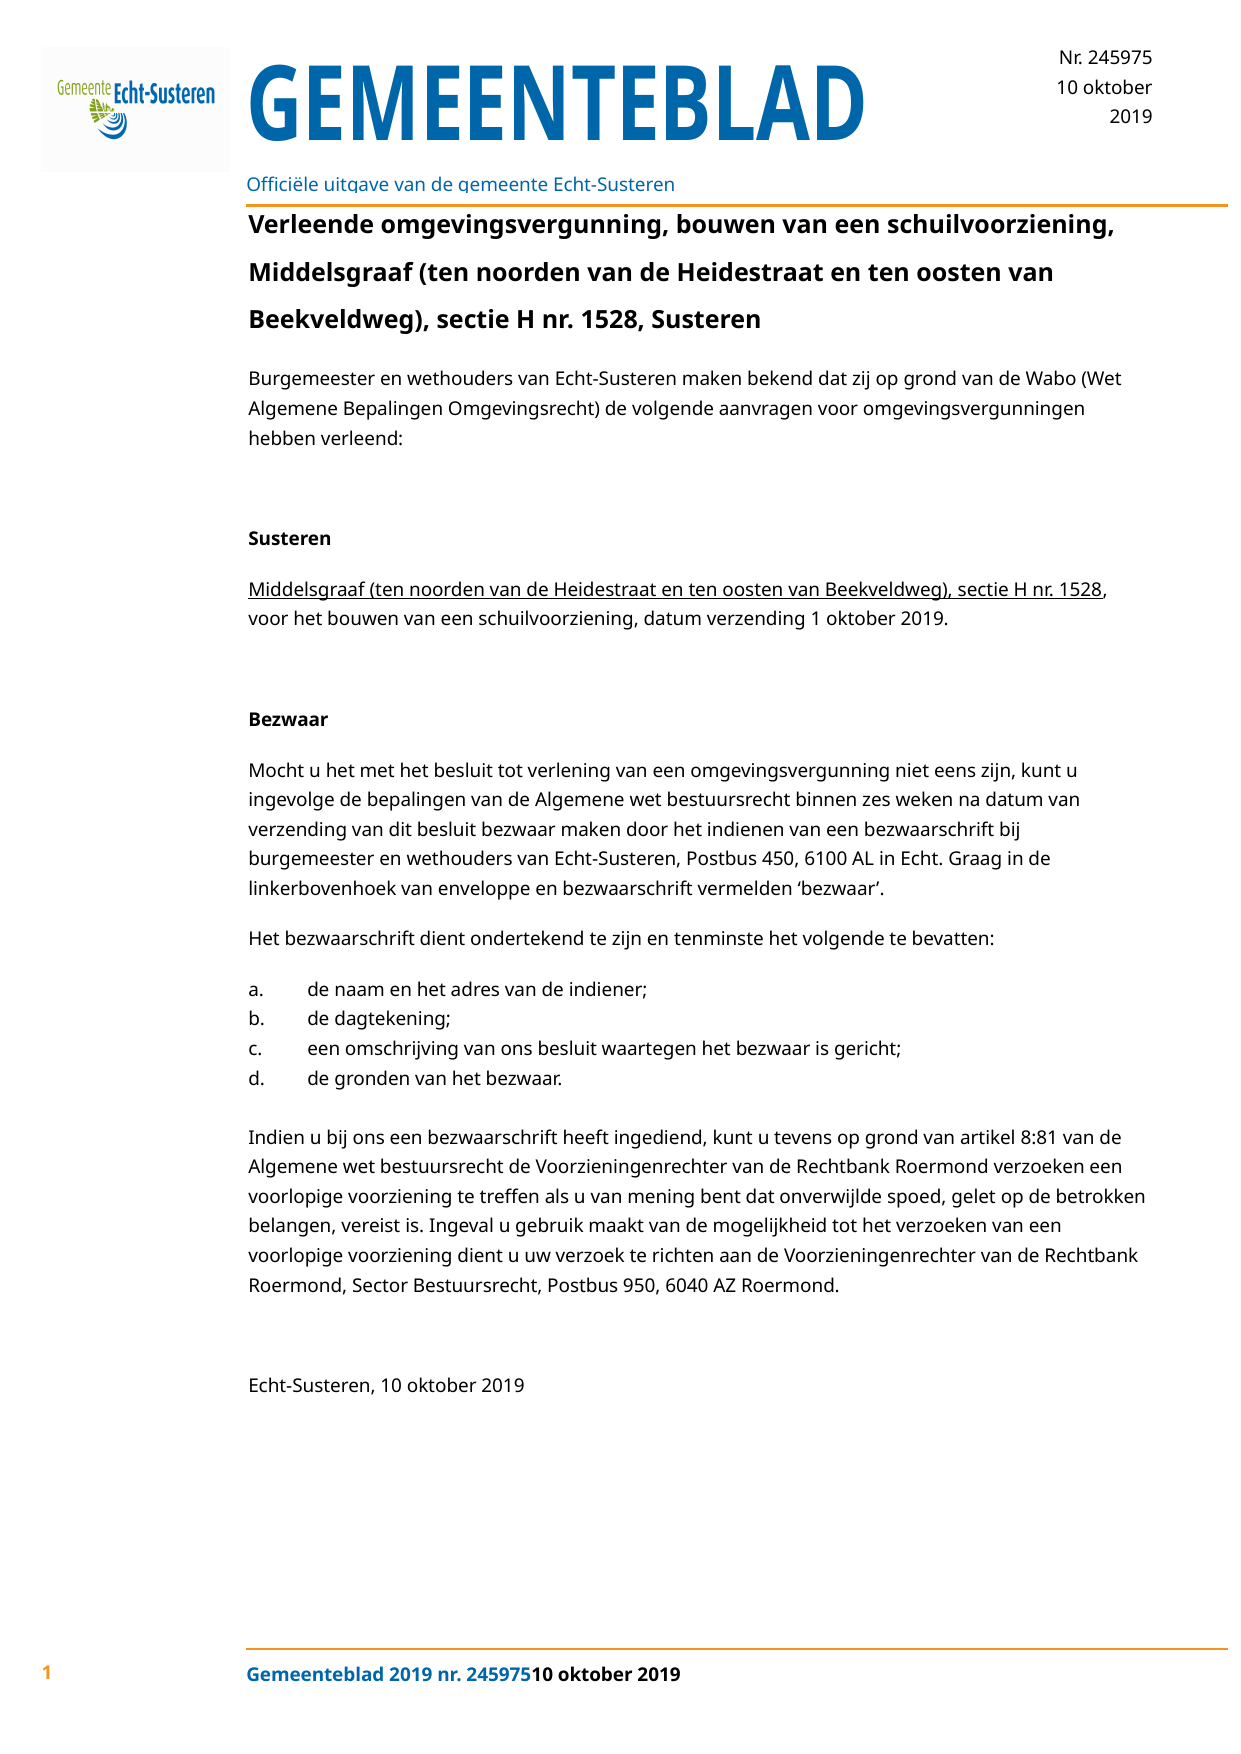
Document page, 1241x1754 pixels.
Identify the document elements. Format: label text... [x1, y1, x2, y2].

text Mocht u het met het besluit tot verlening van een omgevingsvergunning niet eens zijn, kunt u ingevolge de bepalingen van de Algemene wet bestuursrecht binnen zes weken na datum van verzending van dit besluit bezwaar maken door het indienen van een bezwaarschrift bij burgemeester en wethouders van Echt-Susteren, Postbus 450, 6100 AL in Echt. Graag in de linkerbovenhoek van enveloppe en bezwaarschrift vermelden ‘bezwaar’. [248, 757, 1152, 901]
list een omschrijving van ons besluit waartegen het bezwaar is gericht; [248, 1035, 1152, 1061]
text Indien u bij ons een bezwaarschrift heeft ingediend, kunt u tevens op grond van artikel 8:81 van de Algemene wet bestuursrecht de Voorzieningenrechter van de Rechtbank Roermond verzoeken een voorlopige voorziening te treffen als u van mening bent dat onverwijlde spoed, gelet op de betrokken belangen, vereist is. Ingeval u gebruik maakt van de mogelijkheid tot het verzoeken van een voorlopige voorziening dient u uw verzoek te richten aan de Voorzieningenrechter van de Rechtbank Roermond, Sector Bestuursrecht, Postbus 950, 6040 AZ Roermond. [248, 1124, 1152, 1297]
list de gronden van het bezwaar. [248, 1065, 1152, 1090]
text Burgemeester en wethouders van Echt-Susteren maken bekend dat zij op grond van de Wabo (Wet Algemene Bepalingen Omgevingsrecht) de volgende aanvragen voor omgevingsvergunningen hebben verleend: [248, 366, 1152, 450]
text Middelsgraaf (ten noorden van de Heidestraat en ten oosten van Beekveldweg), sectie H nr. 1528, voor het bouwen van een schuilvoorziening, datum verzending 1 oktober 2019. [248, 576, 1152, 631]
list de dagtekening; [248, 1006, 1152, 1031]
picture [41, 47, 231, 172]
text Verleende omgevingsvergunning, bouwen van een schuilvoorziening, Middelsgraaf (ten noorden van de Heidestraat en ten oosten van Beekveldweg), sectie H nr. 1528, Susteren [248, 207, 1152, 336]
text Het bezwaarschrift dient ondertekend te zijn en tenminste het volgende te bevatten: [248, 926, 1152, 951]
text Bezwaar [248, 706, 1152, 732]
text Susteren [248, 526, 1152, 551]
list de naam en het adres van de indiener; [248, 976, 1152, 1002]
text Echt-Susteren, 10 oktober 2019 [248, 1373, 1152, 1398]
